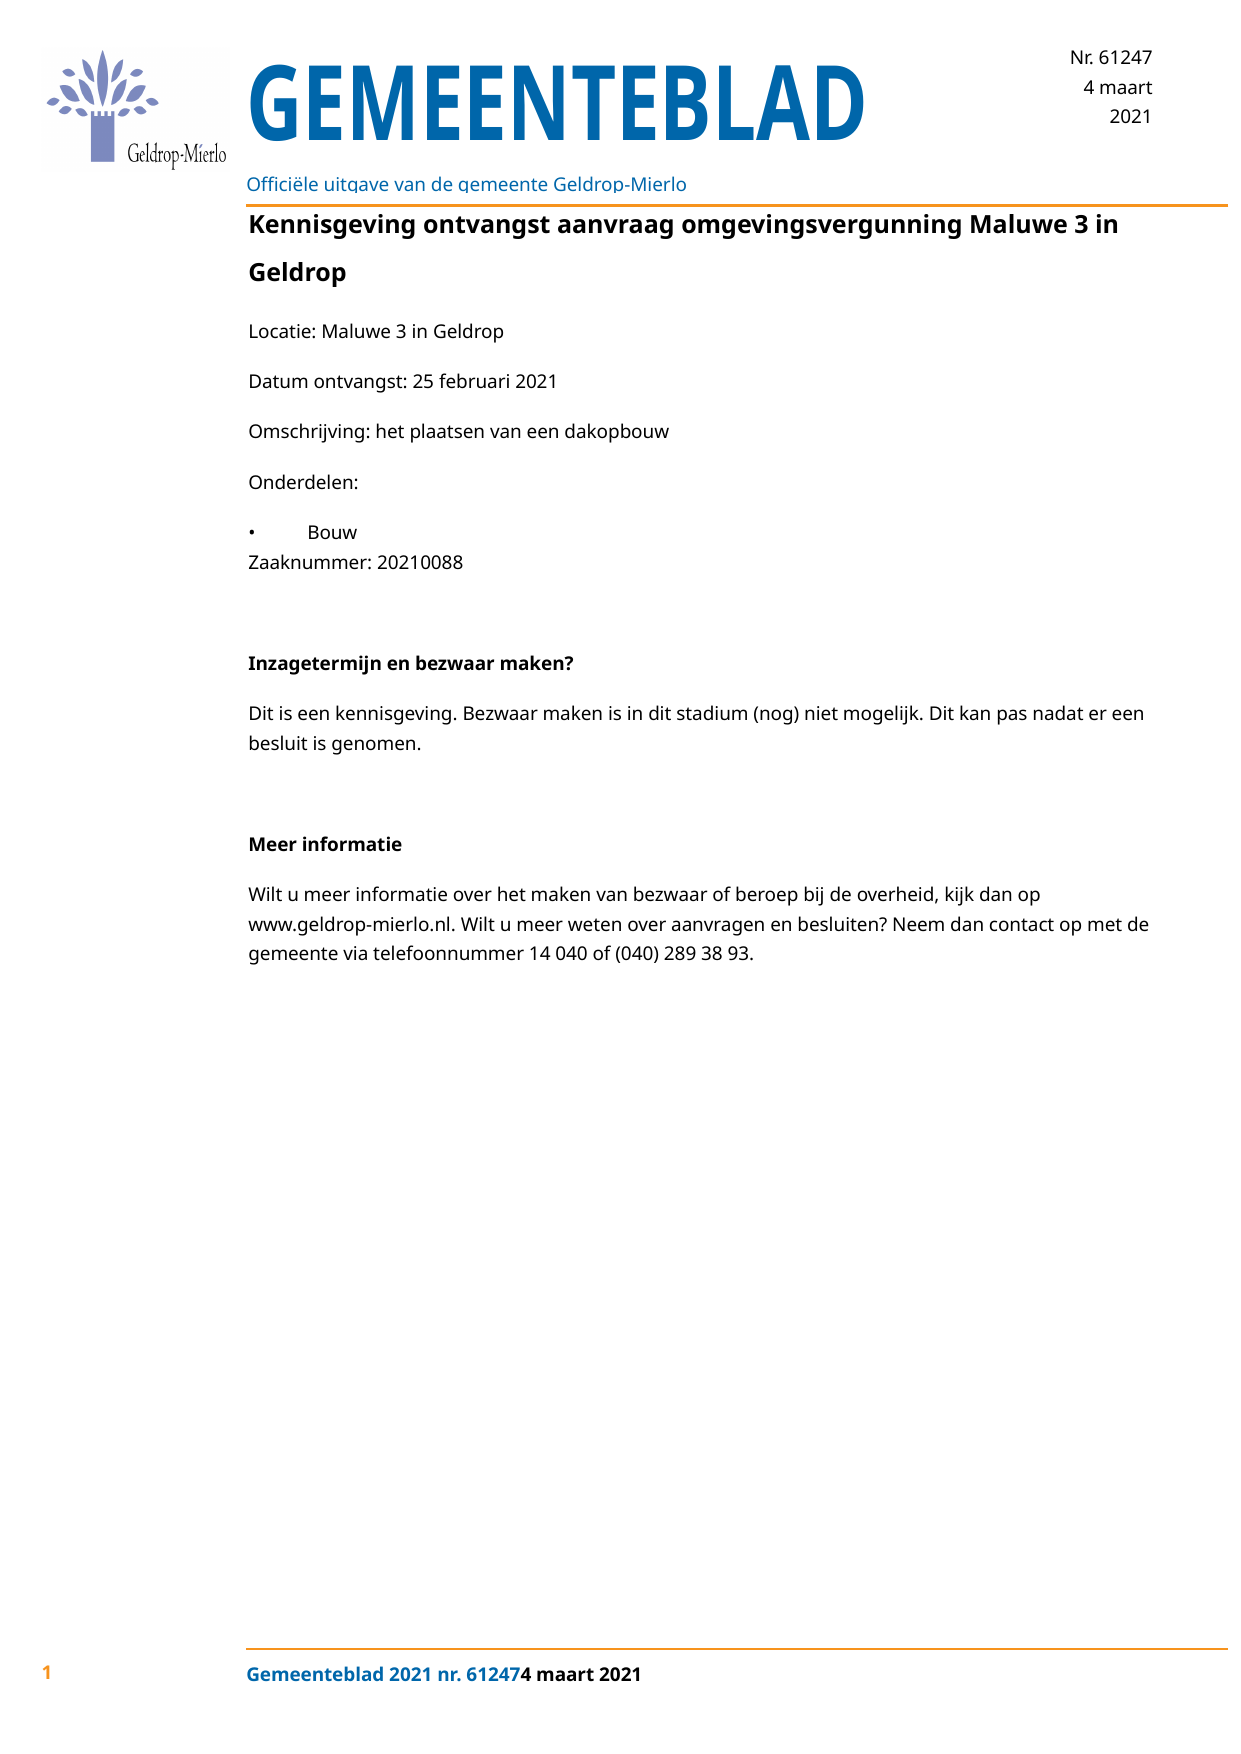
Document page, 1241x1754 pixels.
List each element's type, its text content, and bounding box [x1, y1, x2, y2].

list Bouw [248, 519, 1152, 545]
text Dit is een kennisgeving. Bezwaar maken is in dit stadium (nog) niet mogelijk. Dit kan pas nadat er een besluit is genomen. [248, 700, 1152, 756]
text Datum ontvangst: 25 februari 2021 [248, 368, 1152, 394]
text Wilt u meer informatie over het maken van bezwaar of beroep bij de overheid, kijk dan op www.geldrop-mierlo.nl. Wilt u meer weten over aanvragen en besluiten? Neem dan contact op met de gemeente via telefoonnummer 14 040 of (040) 289 38 93. [248, 881, 1152, 966]
text Zaaknummer: 20210088 [248, 549, 1152, 575]
text Omschrijving: het plaatsen van een dakopbouw [248, 419, 1152, 444]
picture [41, 47, 231, 172]
text Onderdelen: [248, 469, 1152, 495]
text Inzagetermijn en bezwaar maken? [248, 650, 1152, 676]
text Meer informatie [248, 831, 1152, 857]
text Kennisgeving ontvangst aanvraag omgevingsvergunning Maluwe 3 in Geldrop [248, 207, 1152, 288]
text Locatie: Maluwe 3 in Geldrop [248, 318, 1152, 344]
